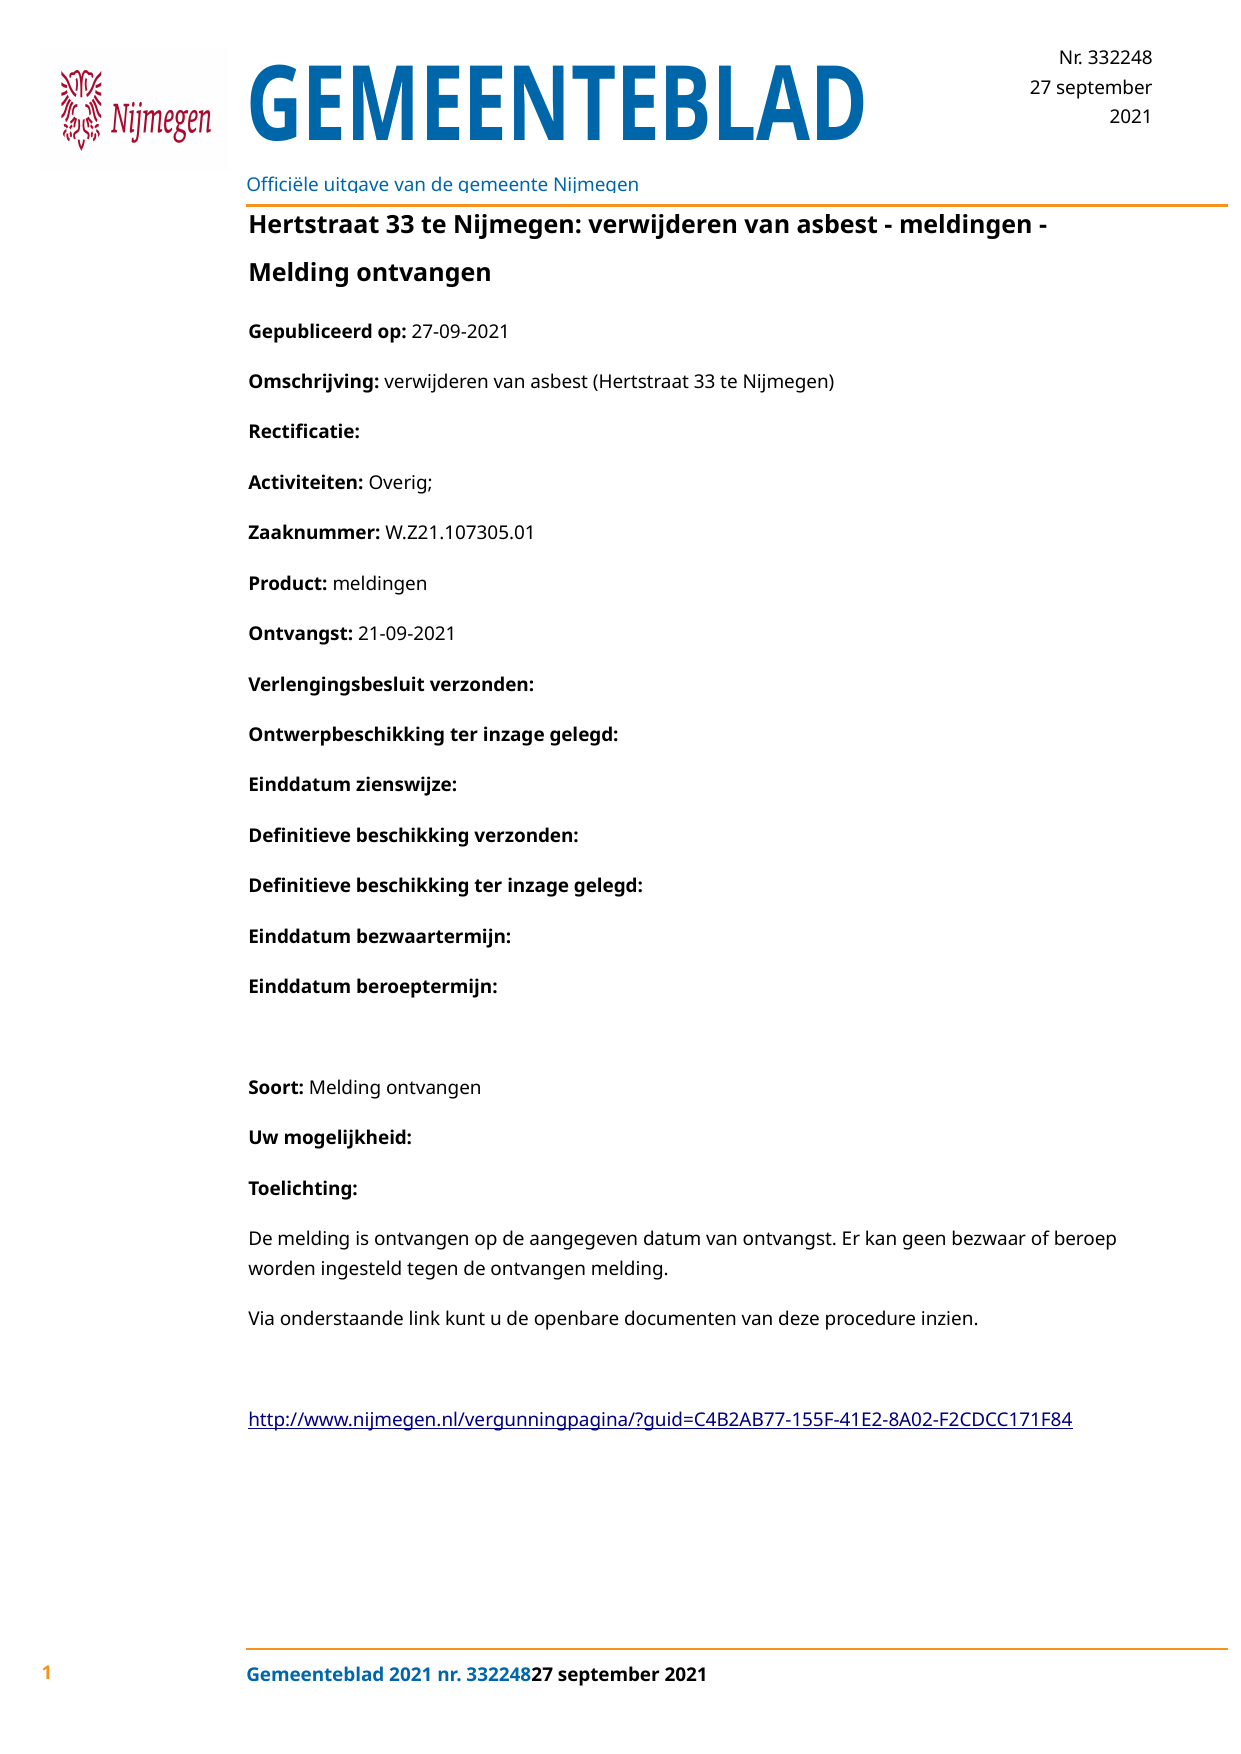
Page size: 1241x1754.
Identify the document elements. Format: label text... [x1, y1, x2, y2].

text Soort: Melding ontvangen [248, 1074, 1152, 1100]
text Uw mogelijkheid: [248, 1124, 1152, 1150]
text Definitieve beschikking verzonden: [248, 822, 1152, 848]
text Rectificatie: [248, 419, 1152, 444]
text Toelichting: [248, 1175, 1152, 1201]
text Ontvangst: 21-09-2021 [248, 620, 1152, 646]
text Activiteiten: Overig; [248, 469, 1152, 495]
text Verlengingsbesluit verzonden: [248, 671, 1152, 697]
text Einddatum zienswijze: [248, 772, 1152, 797]
text Hertstraat 33 te Nijmegen: verwijderen van asbest - meldingen - Melding ontvangen [248, 207, 1152, 288]
text Gepubliceerd op: 27-09-2021 [248, 318, 1152, 344]
text De melding is ontvangen op de aangegeven datum van ontvangst. Er kan geen bezwaar of beroep worden ingesteld tegen de ontvangen melding. [248, 1225, 1152, 1281]
text Einddatum beroeptermijn: [248, 973, 1152, 999]
text http://www.nijmegen.nl/vergunningpagina/?guid=C4B2AB77-155F-41E2-8A02-F2CDCC171F84 [248, 1406, 1152, 1432]
picture [41, 47, 231, 172]
text Ontwerpbeschikking ter inzage gelegd: [248, 721, 1152, 747]
text Zaaknummer: W.Z21.107305.01 [248, 519, 1152, 545]
text Product: meldingen [248, 570, 1152, 596]
text Definitieve beschikking ter inzage gelegd: [248, 872, 1152, 898]
text Einddatum bezwaartermijn: [248, 923, 1152, 949]
text Omschrijving: verwijderen van asbest (Hertstraat 33 te Nijmegen) [248, 368, 1152, 394]
text Via onderstaande link kunt u de openbare documenten van deze procedure inzien. [248, 1305, 1152, 1331]
